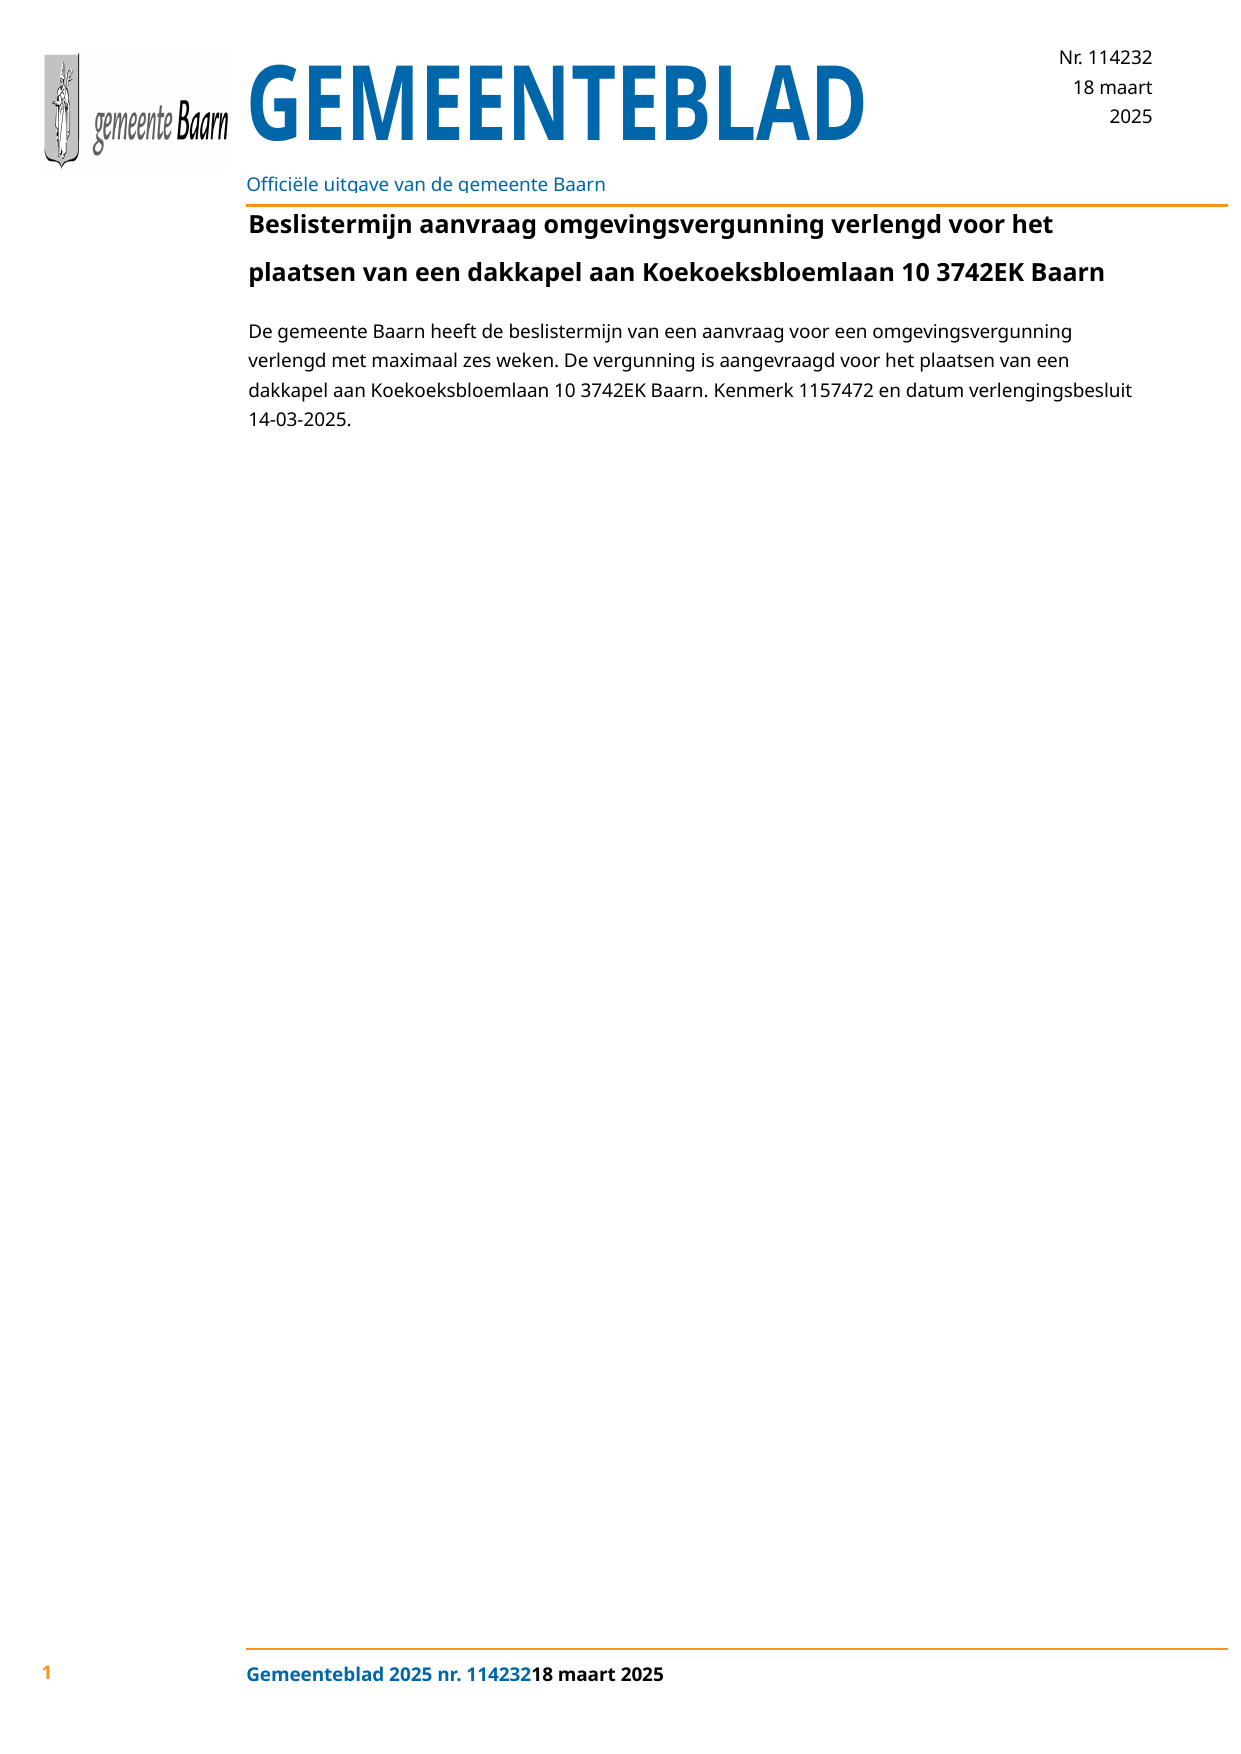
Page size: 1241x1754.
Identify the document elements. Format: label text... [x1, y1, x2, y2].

picture [41, 47, 231, 172]
text Beslistermijn aanvraag omgevingsvergunning verlengd voor het plaatsen van een dakkapel aan Koekoeksbloemlaan 10 3742EK Baarn [248, 207, 1152, 288]
text De gemeente Baarn heeft de beslistermijn van een aanvraag voor een omgevingsvergunning verlengd met maximaal zes weken. De vergunning is aangevraagd voor het plaatsen van een dakkapel aan Koekoeksbloemlaan 10 3742EK Baarn. Kenmerk 1157472 en datum verlengingsbesluit 14-03-2025. [248, 318, 1152, 432]
